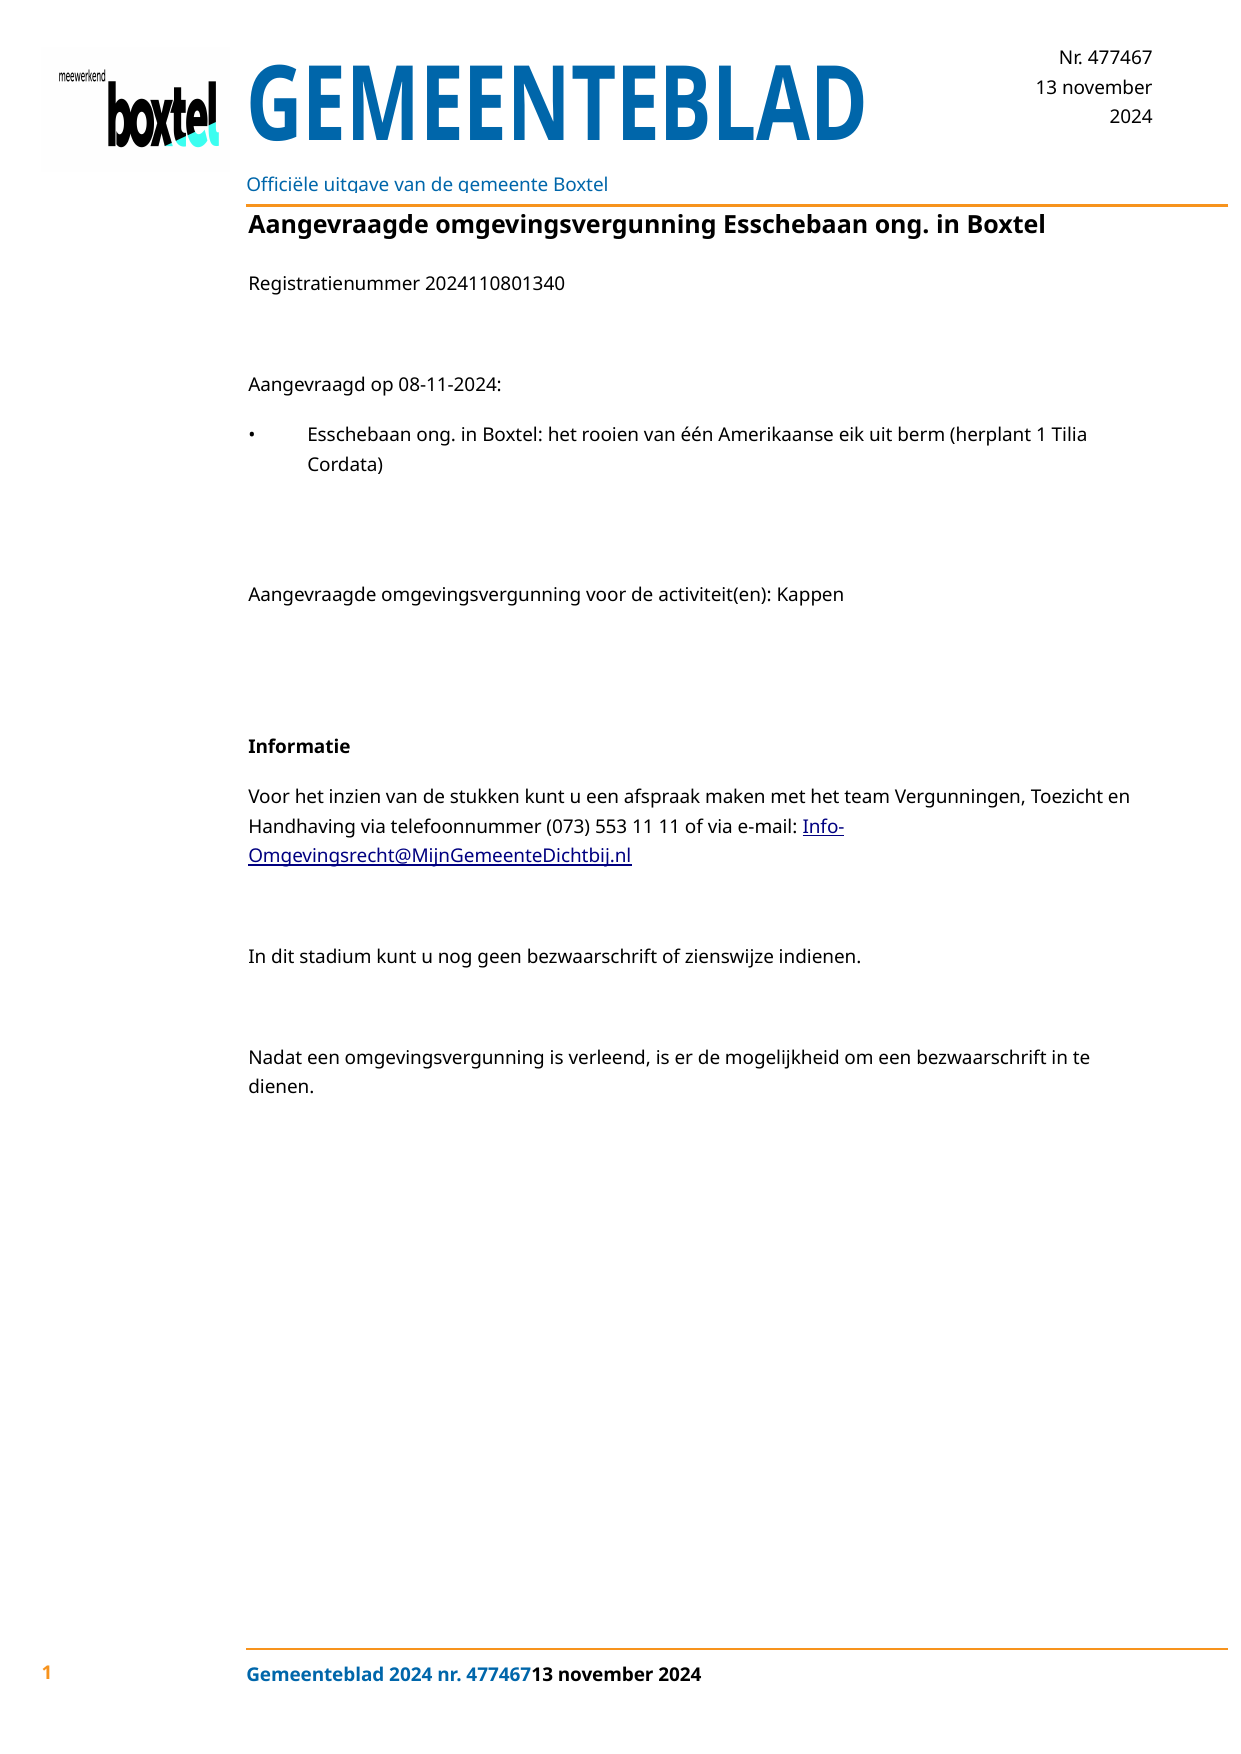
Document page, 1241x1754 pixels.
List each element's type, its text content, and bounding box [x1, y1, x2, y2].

text Voor het inzien van de stukken kunt u een afspraak maken met het team Vergunningen, Toezicht en Handhaving via telefoonnummer (073) 553 11 11 of via e-mail: Info-Omgevingsrecht@MijnGemeenteDichtbij.nl [248, 783, 1152, 868]
text In dit stadium kunt u nog geen bezwaarschrift of zienswijze indienen. [248, 943, 1152, 969]
text Registratienummer 2024110801340 [248, 270, 1152, 296]
text Aangevraagde omgevingsvergunning Esschebaan ong. in Boxtel [248, 207, 1152, 241]
text Aangevraagd op 08-11-2024: [248, 371, 1152, 397]
text Nadat een omgevingsvergunning is verleend, is er de mogelijkheid om een bezwaarschrift in te dienen. [248, 1044, 1152, 1099]
text Aangevraagde omgevingsvergunning voor de activiteit(en): Kappen [248, 582, 1152, 607]
list Esschebaan ong. in Boxtel: het rooien van één Amerikaanse eik uit berm (herplant 1 Tilia Cordata) [248, 422, 1152, 477]
text Informatie [248, 733, 1152, 758]
picture [41, 47, 231, 172]
